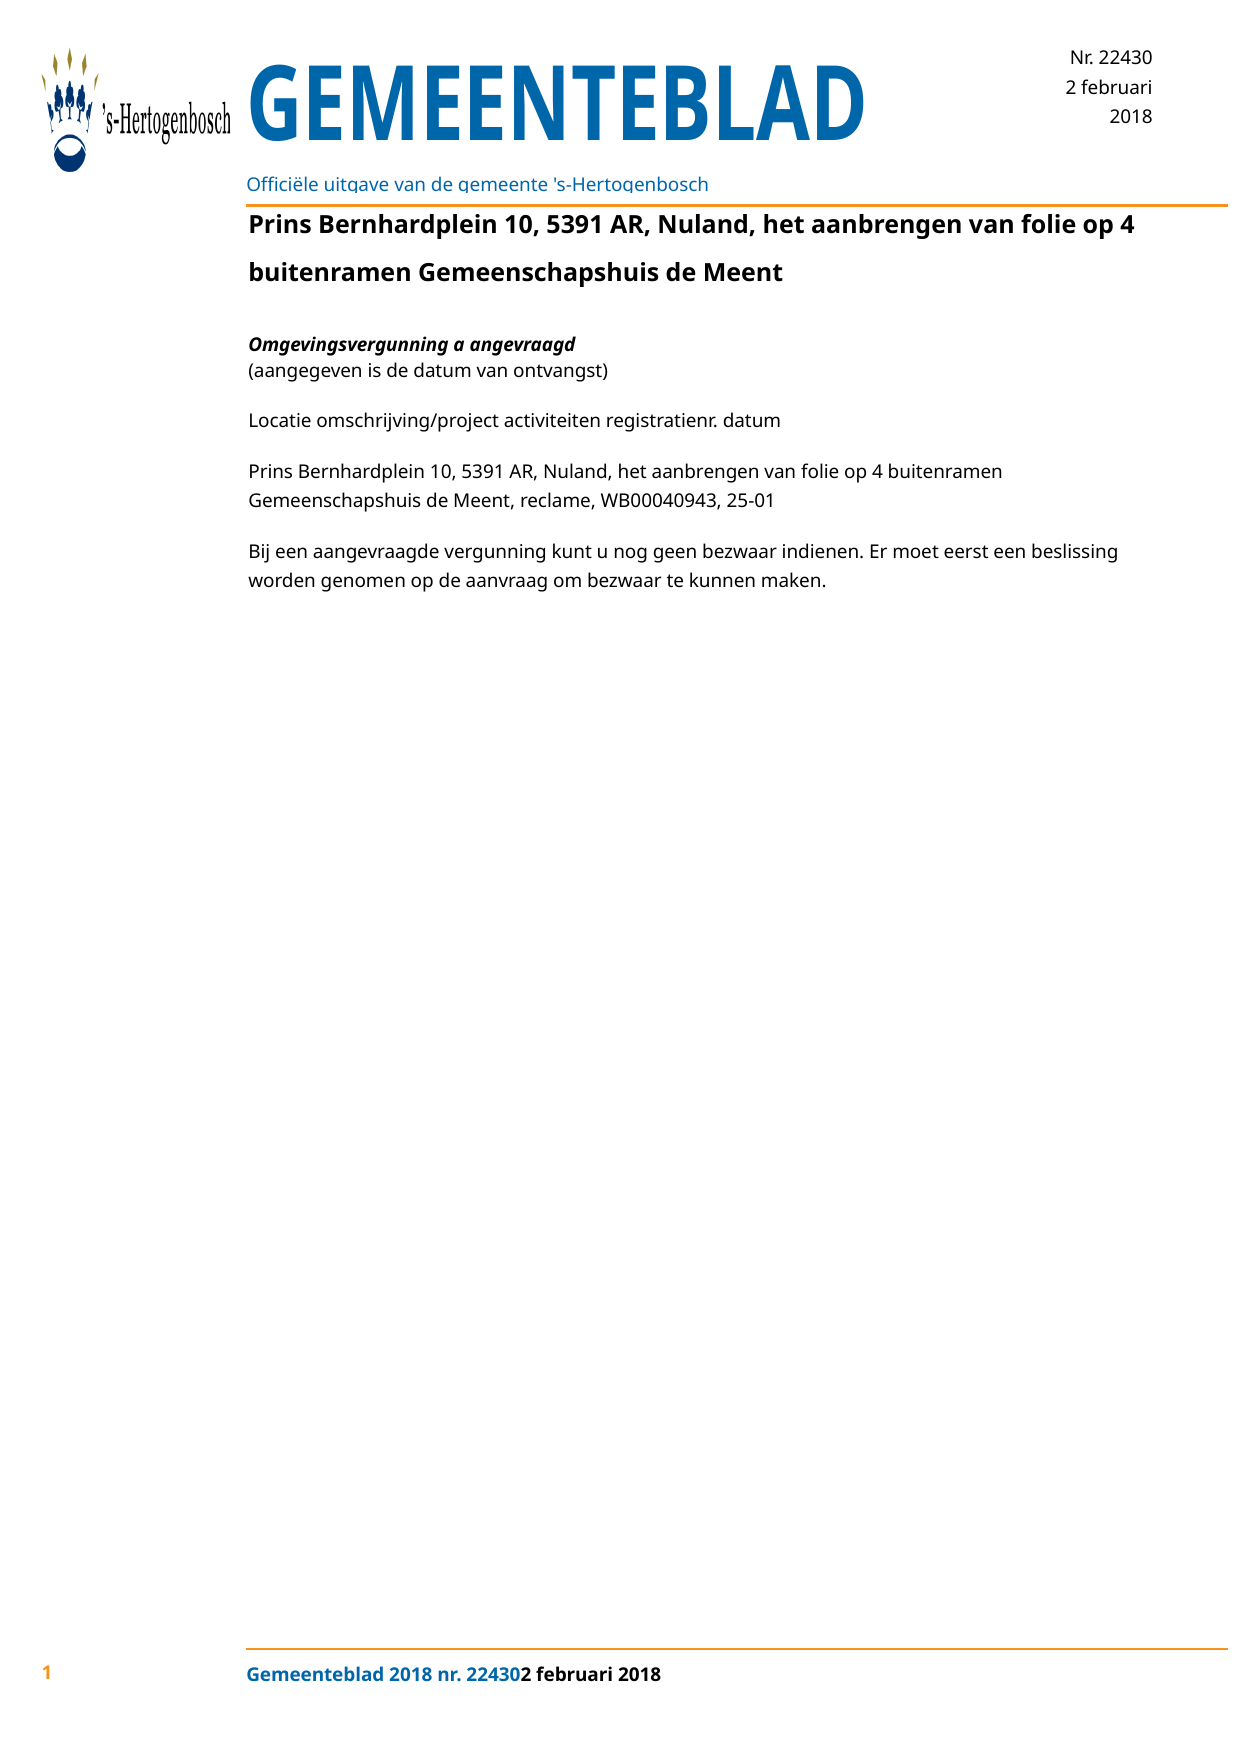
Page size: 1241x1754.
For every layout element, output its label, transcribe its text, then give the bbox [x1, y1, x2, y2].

text Prins Bernhardplein 10, 5391 AR, Nuland, het aanbrengen van folie op 4 buitenramen Gemeenschapshuis de Meent [248, 207, 1152, 288]
text Prins Bernhardplein 10, 5391 AR, Nuland, het aanbrengen van folie op 4 buitenramen Gemeenschapshuis de Meent, reclame, WB00040943, 25-01 [248, 458, 1152, 513]
text Bij een aangevraagde vergunning kunt u nog geen bezwaar indienen. Er moet eerst een beslissing worden genomen op de aanvraag om bezwaar te kunnen maken. [248, 538, 1152, 593]
text Locatie omschrijving/project activiteiten registratienr. datum [248, 408, 1152, 433]
picture [41, 47, 231, 172]
text (aangegeven is de datum van ontvangst) [248, 357, 1152, 383]
text Omgevingsvergunning a angevraagd [248, 331, 1152, 357]
